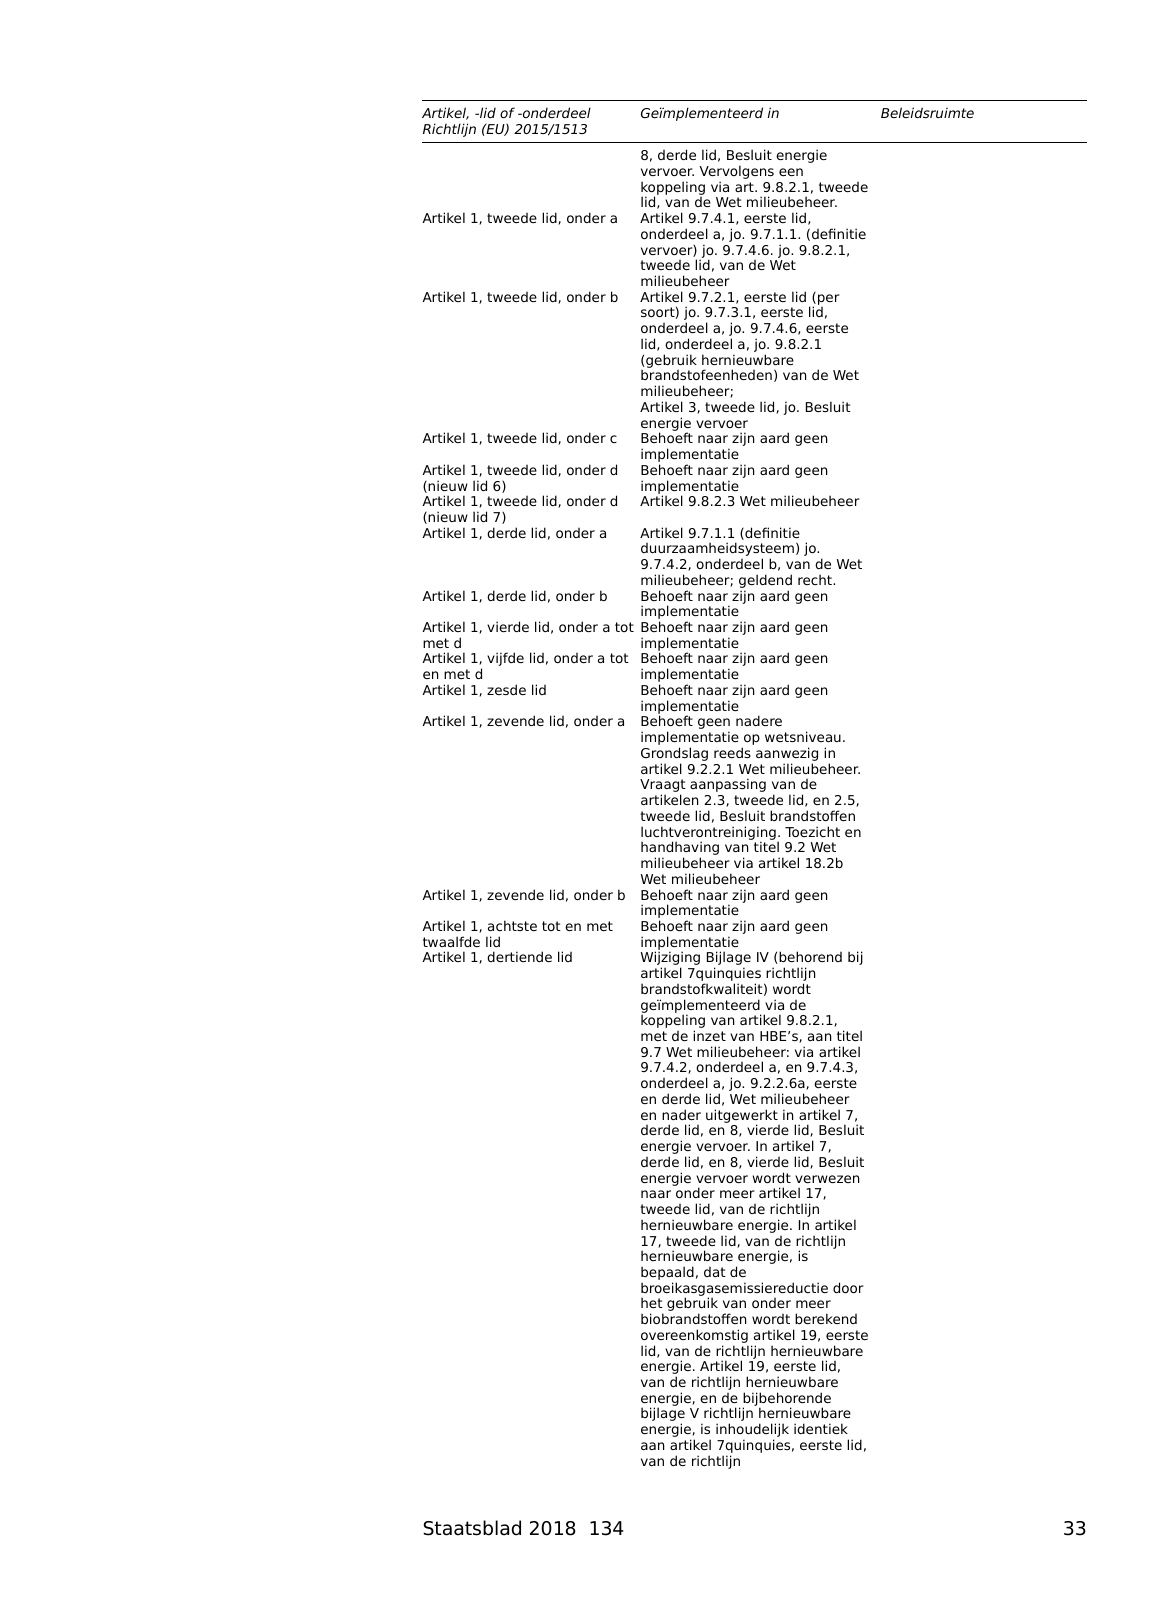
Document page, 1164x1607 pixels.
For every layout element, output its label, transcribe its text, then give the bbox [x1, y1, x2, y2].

table_cell Artikel 1, tweede lid, onder d (nieuw lid 7) [422, 494, 634, 526]
table_cell 8, derde lid, Besluit energie vervoer. Vervolgens een koppeling via art. 9.8.2.1, tweede lid, van de Wet milieubeheer. [634, 143, 875, 211]
table_cell [875, 950, 1087, 1469]
table_cell Wijziging Bijlage IV (behorend bij artikel 7quinquies richtlijn brandstofkwaliteit) wordt geïmplementeerd via de koppeling van artikel 9.8.2.1, met de inzet van HBE’s, aan titel 9.7 Wet milieubeheer: via artikel 9.7.4.2, onderdeel a, en 9.7.4.3, onderdeel a, jo. 9.2.2.6a, eerste en derde lid, Wet milieubeheer en nader uitgewerkt in artikel 7, derde lid, en 8, vierde lid, Besluit energie vervoer. In artikel 7, derde lid, en 8, vierde lid, Besluit energie vervoer wordt verwezen naar onder meer artikel 17, tweede lid, van de richtlijn hernieuwbare energie. In artikel 17, tweede lid, van de richtlijn hernieuwbare energie, is bepaald, dat de broeikasgasemissiereductie door het gebruik van onder meer biobrandstoffen wordt berekend overeenkomstig artikel 19, eerste lid, van de richtlijn hernieuwbare energie. Artikel 19, eerste lid, van de richtlijn hernieuwbare energie, en de bijbehorende bijlage V richtlijn hernieuwbare energie, is inhoudelijk identiek aan artikel 7quinquies, eerste lid, van de richtlijn [634, 950, 875, 1469]
table_cell Behoeft geen nadere implementatie op wetsniveau. Grondslag reeds aanwezig in artikel 9.2.2.1 Wet milieubeheer. Vraagt aanpassing van de artikelen 2.3, tweede lid, en 2.5, tweede lid, Besluit brandstoffen luchtverontreiniging. Toezicht en handhaving van titel 9.2 Wet milieubeheer via artikel 18.2b Wet milieubeheer [634, 714, 875, 887]
table_cell [875, 651, 1087, 683]
table_cell Behoeft naar zijn aard geen implementatie [634, 463, 875, 494]
table_header Artikel, -lid of -onderdeel Richtlijn (EU) 2015/1513 [422, 101, 634, 142]
table_cell [875, 526, 1087, 588]
table_cell Artikel 1, achtste tot en met twaalfde lid [422, 919, 634, 950]
table_cell Behoeft naar zijn aard geen implementatie [634, 887, 875, 919]
table_cell Artikel 9.7.1.1 (definitie duurzaamheidsysteem) jo. 9.7.4.2, onderdeel b, van de Wet milieubeheer; geldend recht. [634, 526, 875, 588]
table_cell Artikel 9.8.2.3 Wet milieubeheer [634, 494, 875, 526]
table_cell Behoeft naar zijn aard geen implementatie [634, 683, 875, 714]
table_cell Artikel 1, tweede lid, onder a [422, 211, 634, 289]
table_cell Artikel 1, dertiende lid [422, 950, 634, 1469]
table_cell [875, 887, 1087, 919]
table_cell [875, 683, 1087, 714]
table_cell [875, 620, 1087, 651]
table_cell [875, 463, 1087, 494]
table_cell Artikel 1, tweede lid, onder b [422, 290, 634, 431]
table_cell [875, 494, 1087, 526]
table_cell Artikel 1, vijfde lid, onder a tot en met d [422, 651, 634, 683]
table_cell Artikel 1, derde lid, onder b [422, 589, 634, 620]
table_cell Artikel 1, zevende lid, onder b [422, 887, 634, 919]
table_cell Behoeft naar zijn aard geen implementatie [634, 431, 875, 463]
table_cell [875, 589, 1087, 620]
table_cell Artikel 1, vierde lid, onder a tot met d [422, 620, 634, 651]
table_cell [875, 211, 1087, 289]
table_cell [875, 431, 1087, 463]
table_cell [422, 143, 634, 211]
table_cell Behoeft naar zijn aard geen implementatie [634, 651, 875, 683]
table_cell Artikel 9.7.4.1, eerste lid, onderdeel a, jo. 9.7.1.1. (definitie vervoer) jo. 9.7.4.6. jo. 9.8.2.1, tweede lid, van de Wet milieubeheer [634, 211, 875, 289]
table_cell Behoeft naar zijn aard geen implementatie [634, 589, 875, 620]
table_header Beleidsruimte [875, 101, 1087, 142]
table_cell Artikel 9.7.2.1, eerste lid (per soort) jo. 9.7.3.1, eerste lid, onderdeel a, jo. 9.7.4.6, eerste lid, onderdeel a, jo. 9.8.2.1 (gebruik hernieuwbare brandstofeenheden) van de Wet milieubeheer; Artikel 3, tweede lid, jo. Besluit energie vervoer [634, 290, 875, 431]
table_cell [875, 919, 1087, 950]
table_cell Behoeft naar zijn aard geen implementatie [634, 919, 875, 950]
table_cell Artikel 1, zesde lid [422, 683, 634, 714]
table_cell Artikel 1, derde lid, onder a [422, 526, 634, 588]
table_cell [875, 714, 1087, 887]
table_cell [875, 290, 1087, 431]
table_cell [875, 143, 1087, 211]
table_cell Artikel 1, tweede lid, onder c [422, 431, 634, 463]
table_cell Behoeft naar zijn aard geen implementatie [634, 620, 875, 651]
table_cell Artikel 1, zevende lid, onder a [422, 714, 634, 887]
table_cell Artikel 1, tweede lid, onder d (nieuw lid 6) [422, 463, 634, 494]
table_header Geïmplementeerd in [634, 101, 875, 142]
